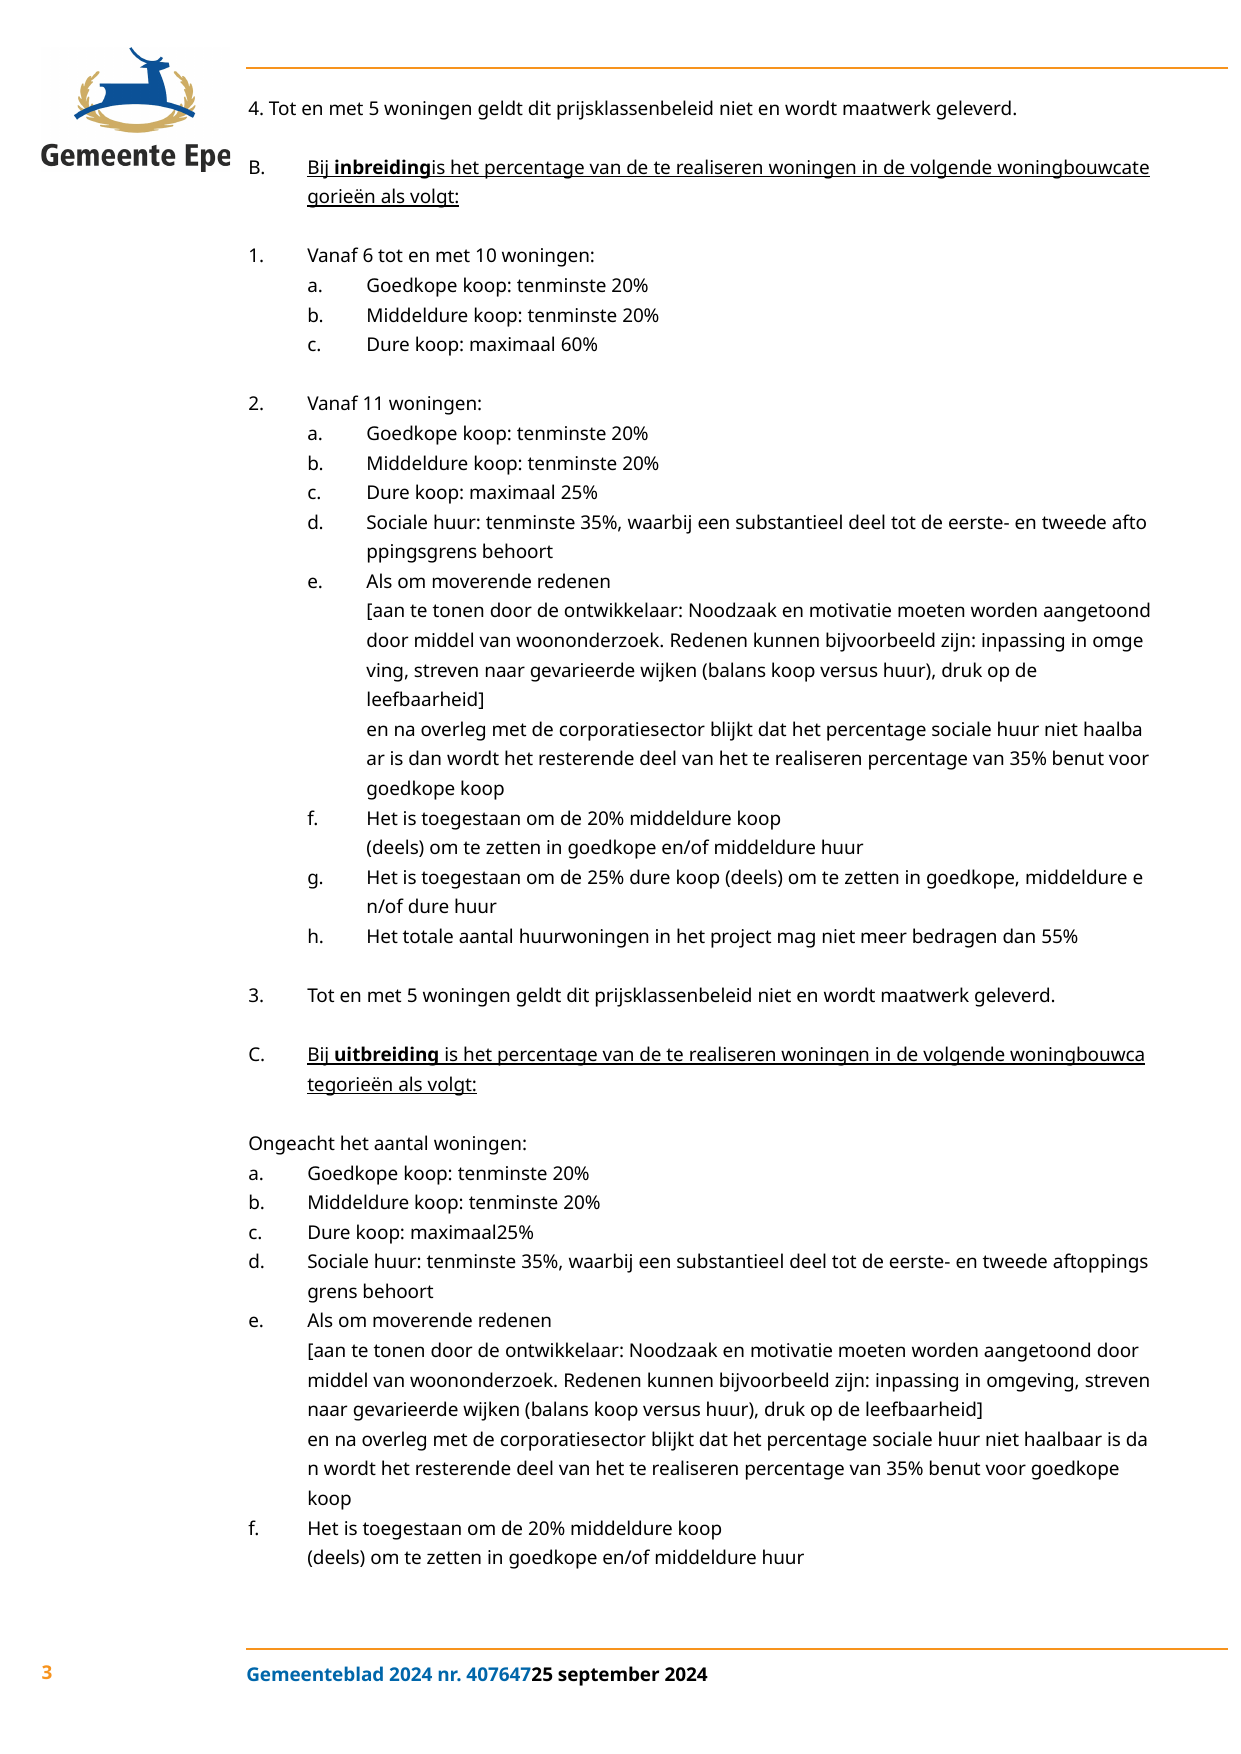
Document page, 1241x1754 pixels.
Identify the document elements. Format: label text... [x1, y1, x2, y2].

list Als om moverende redenen [aan te tonen door de ontwikkelaar: Noodzaak en motivatie moeten worden aangetoond door middel van woononderzoek. Redenen kunnen bijvoorbeeld zijn: inpassing in omgeving, streven naar gevarieerde wijken (balans koop versus huur), druk op de leefbaarheid] en na overleg met de corporatiesector blijkt dat het percentage sociale huur niet haalbaar is dan wordt het resterende deel van het te realiseren percentage van 35% benut voor goedkope koop [248, 1308, 1152, 1511]
list Dure koop: maximaal25% [248, 1219, 1152, 1245]
list Goedkope koop: tenminste 20% [307, 272, 1152, 298]
list Het is toegestaan om de 20% middeldure koop (deels) om te zetten in goedkope en/of middeldure huur [248, 1515, 1152, 1570]
list Als om moverende redenen [aan te tonen door de ontwikkelaar: Noodzaak en motivatie moeten worden aangetoond door middel van woononderzoek. Redenen kunnen bijvoorbeeld zijn: inpassing in omgeving, streven naar gevarieerde wijken (balans koop versus huur), druk op de leefbaarheid] en na overleg met de corporatiesector blijkt dat het percentage sociale huur niet haalbaar is dan wordt het resterende deel van het te realiseren percentage van 35% benut voor goedkope koop [307, 568, 1152, 801]
list Vanaf 6 tot en met 10 woningen: [248, 243, 1152, 268]
list Dure koop: maximaal 25% [307, 479, 1152, 505]
text Ongeacht het aantal woningen: [248, 1130, 1152, 1156]
list Sociale huur: tenminste 35%, waarbij een substantieel deel tot de eerste- en tweede aftoppingsgrens behoort [307, 509, 1152, 564]
list Sociale huur: tenminste 35%, waarbij een substantieel deel tot de eerste- en tweede aftoppingsgrens behoort [248, 1248, 1152, 1304]
list Middeldure koop: tenminste 20% [248, 1189, 1152, 1215]
list Middeldure koop: tenminste 20% [307, 450, 1152, 476]
list Het is toegestaan om de 25% dure koop (deels) om te zetten in goedkope, middeldure en/of dure huur [307, 864, 1152, 919]
list Middeldure koop: tenminste 20% [307, 302, 1152, 328]
list Bij uitbreiding is het percentage van de te realiseren woningen in de volgende woningbouwcategorieën als volgt: [248, 1041, 1152, 1097]
list Dure koop: maximaal 60% [307, 331, 1152, 357]
list Vanaf 11 woningen: [248, 391, 1152, 416]
picture [41, 47, 231, 172]
list Tot en met 5 woningen geldt dit prijsklassenbeleid niet en wordt maatwerk geleverd. [248, 982, 1152, 1008]
list Het is toegestaan om de 20% middeldure koop (deels) om te zetten in goedkope en/of middeldure huur [307, 805, 1152, 860]
list Bij inbreidingis het percentage van de te realiseren woningen in de volgende woningbouwcategorieën als volgt: [248, 154, 1152, 209]
list Goedkope koop: tenminste 20% [307, 420, 1152, 446]
list Goedkope koop: tenminste 20% [248, 1160, 1152, 1186]
list Het totale aantal huurwoningen in het project mag niet meer bedragen dan 55% [307, 923, 1152, 949]
text 4. Tot en met 5 woningen geldt dit prijsklassenbeleid niet en wordt maatwerk geleverd. [248, 95, 1152, 121]
